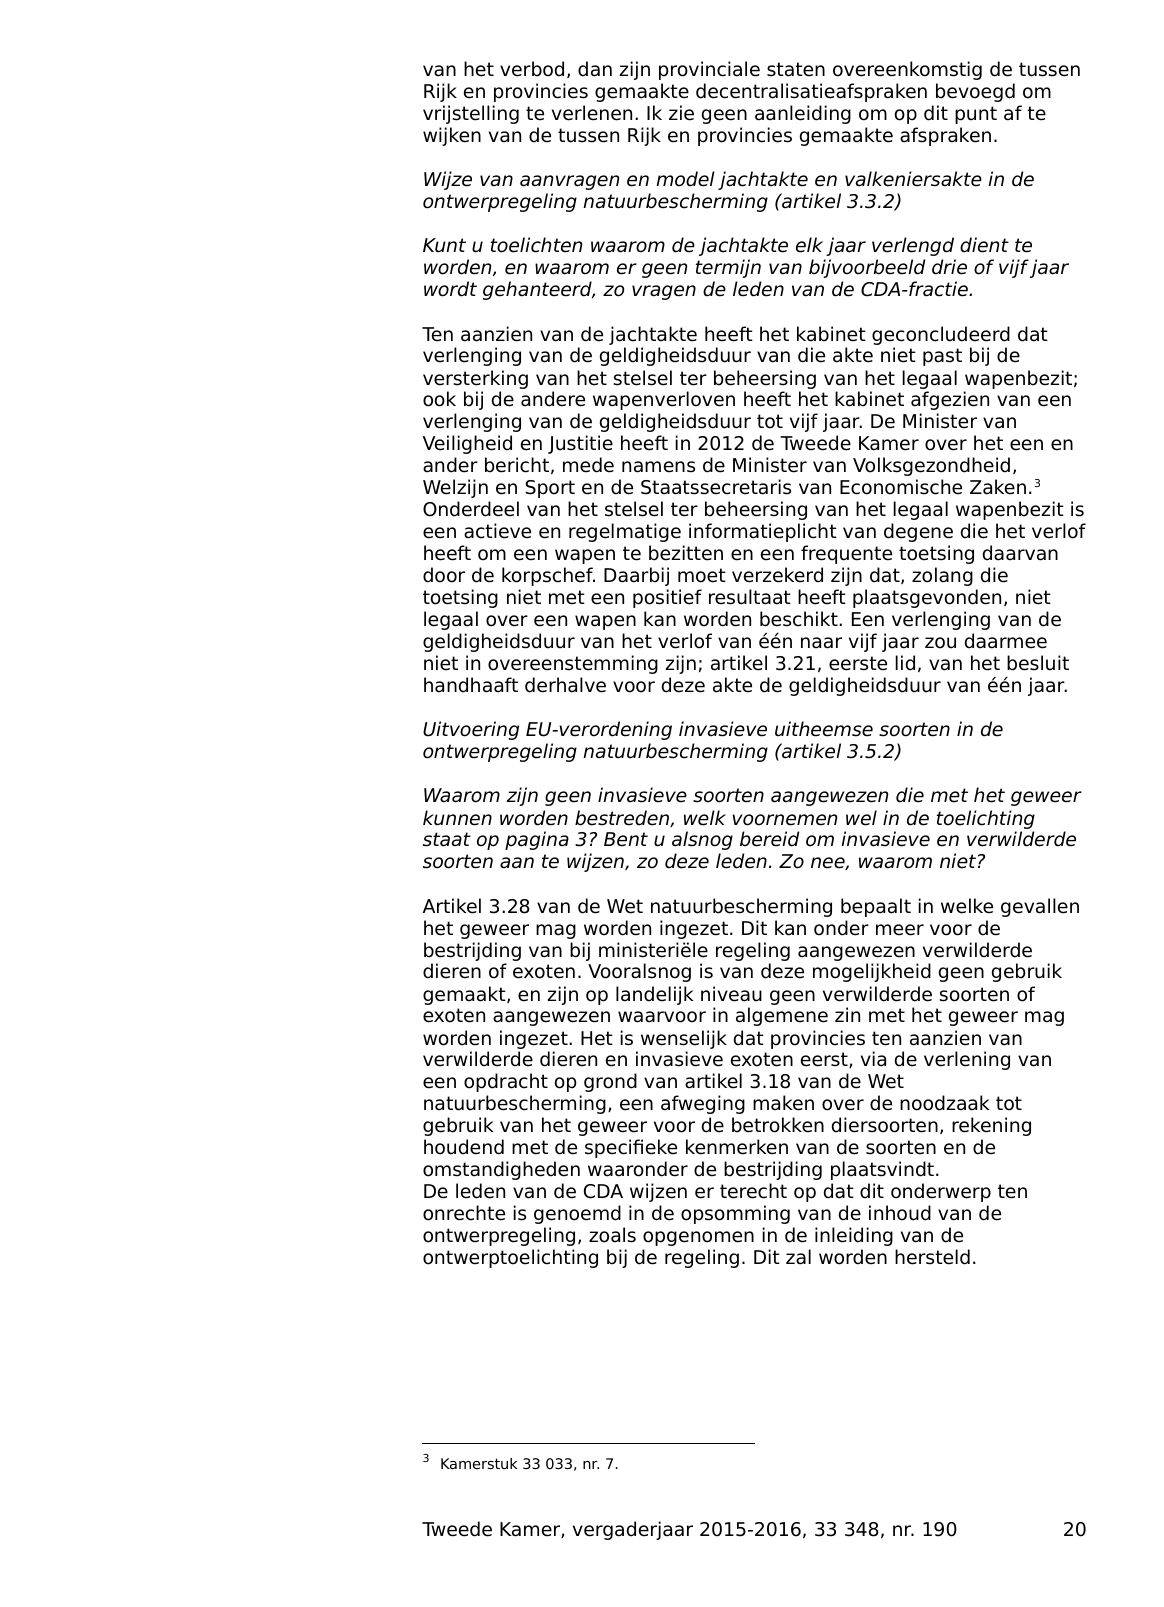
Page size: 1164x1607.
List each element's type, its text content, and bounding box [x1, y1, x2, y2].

subtitle Wijze van aanvragen en model jachtakte en valkeniersakte in de ontwerpregeling natuurbescherming (artikel 3.3.2) [422, 169, 1087, 213]
text De leden van de CDA wijzen er terecht op dat dit onderwerp ten onrechte is genoemd in de opsomming van de inhoud van de ontwerpregeling, zoals opgenomen in de inleiding van de ontwerptoelichting bij de regeling. Dit zal worden hersteld. [422, 1181, 1087, 1269]
subtitle Uitvoering EU-verordening invasieve uitheemse soorten in de ontwerpregeling natuurbescherming (artikel 3.5.2) [422, 719, 1087, 763]
text Kamerstuk 33 033, nr. 7. [422, 1452, 1087, 1474]
text Kunt u toelichten waarom de jachtakte elk jaar verlengd dient te worden, en waarom er geen termijn van bijvoorbeeld drie of vijf jaar wordt gehanteerd, zo vragen de leden van de CDA-fractie. [422, 235, 1087, 301]
text Waarom zijn geen invasieve soorten aangewezen die met het geweer kunnen worden bestreden, welk voornemen wel in de toelichting staat op pagina 3? Bent u alsnog bereid om invasieve en verwilderde soorten aan te wijzen, zo deze leden. Zo nee, waarom niet? [422, 785, 1087, 873]
text van het verbod, dan zijn provinciale staten overeenkomstig de tussen Rijk en provincies gemaakte decentralisatieafspraken bevoegd om vrijstelling te verlenen. Ik zie geen aanleiding om op dit punt af te wijken van de tussen Rijk en provincies gemaakte afspraken. [422, 59, 1087, 147]
text Ten aanzien van de jachtakte heeft het kabinet geconcludeerd dat verlenging van de geldigheidsduur van die akte niet past bij de versterking van het stelsel ter beheersing van het legaal wapenbezit; ook bij de andere wapenverloven heeft het kabinet afgezien van een verlenging van de geldigheidsduur tot vijf jaar. De Minister van Veiligheid en Justitie heeft in 2012 de Tweede Kamer over het een en ander bericht, mede namens de Minister van Volksgezondheid, Welzijn en Sport en de Staatssecretaris van Economische Zaken. Onderdeel van het stelsel ter beheersing van het legaal wapenbezit is een actieve en regelmatige informatieplicht van degene die het verlof heeft om een wapen te bezitten en een frequente toetsing daarvan door de korpschef. Daarbij moet verzekerd zijn dat, zolang die toetsing niet met een positief resultaat heeft plaatsgevonden, niet legaal over een wapen kan worden beschikt. Een verlenging van de geldigheidsduur van het verlof van één naar vijf jaar zou daarmee niet in overeenstemming zijn; artikel 3.21, eerste lid, van het besluit handhaaft derhalve voor deze akte de geldigheidsduur van één jaar. [422, 323, 1087, 697]
text Artikel 3.28 van de Wet natuurbescherming bepaalt in welke gevallen het geweer mag worden ingezet. Dit kan onder meer voor de bestrijding van bij ministeriële regeling aangewezen verwilderde dieren of exoten. Vooralsnog is van deze mogelijkheid geen gebruik gemaakt, en zijn op landelijk niveau geen verwilderde soorten of exoten aangewezen waarvoor in algemene zin met het geweer mag worden ingezet. Het is wenselijk dat provincies ten aanzien van verwilderde dieren en invasieve exoten eerst, via de verlening van een opdracht op grond van artikel 3.18 van de Wet natuurbescherming, een afweging maken over de noodzaak tot gebruik van het geweer voor de betrokken diersoorten, rekening houdend met de specifieke kenmerken van de soorten en de omstandigheden waaronder de bestrijding plaatsvindt. [422, 896, 1087, 1181]
